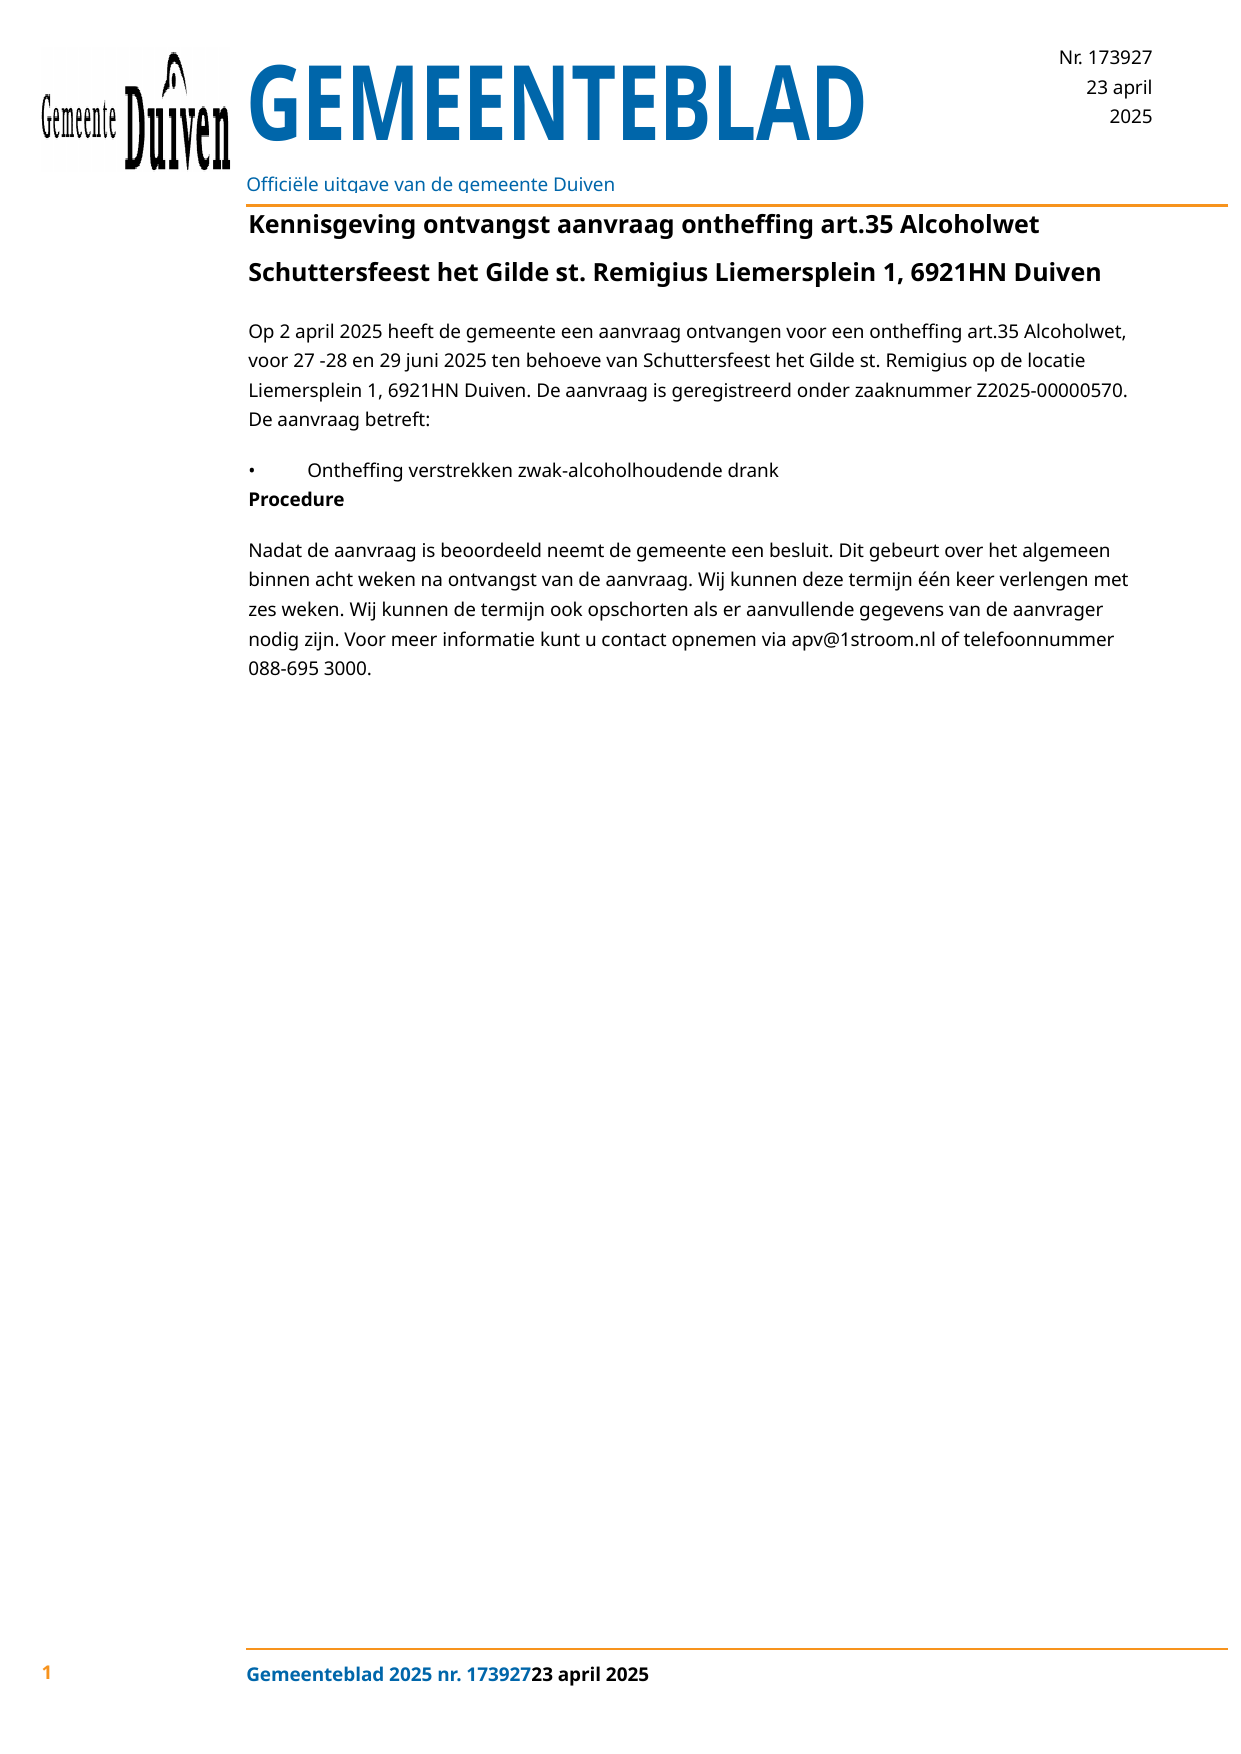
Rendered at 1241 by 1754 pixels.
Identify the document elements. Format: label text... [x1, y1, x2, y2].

text Kennisgeving ontvangst aanvraag ontheffing art.35 Alcoholwet Schuttersfeest het Gilde st. Remigius Liemersplein 1, 6921HN Duiven [248, 207, 1152, 288]
text Nadat de aanvraag is beoordeeld neemt de gemeente een besluit. Dit gebeurt over het algemeen binnen acht weken na ontvangst van de aanvraag. Wij kunnen deze termijn één keer verlengen met zes weken. Wij kunnen de termijn ook opschorten als er aanvullende gegevens van de aanvrager nodig zijn. Voor meer informatie kunt u contact opnemen via apv@1stroom.nl of telefoonnummer 088-695 3000. [248, 537, 1152, 681]
picture [41, 47, 231, 172]
text Procedure [248, 487, 1152, 512]
text Op 2 april 2025 heeft de gemeente een aanvraag ontvangen voor een ontheffing art.35 Alcoholwet, voor 27 -28 en 29 juni 2025 ten behoeve van Schuttersfeest het Gilde st. Remigius op de locatie Liemersplein 1, 6921HN Duiven. De aanvraag is geregistreerd onder zaaknummer Z2025-00000570. De aanvraag betreft: [248, 318, 1152, 432]
list Ontheffing verstrekken zwak-alcoholhoudende drank [248, 457, 1152, 483]
